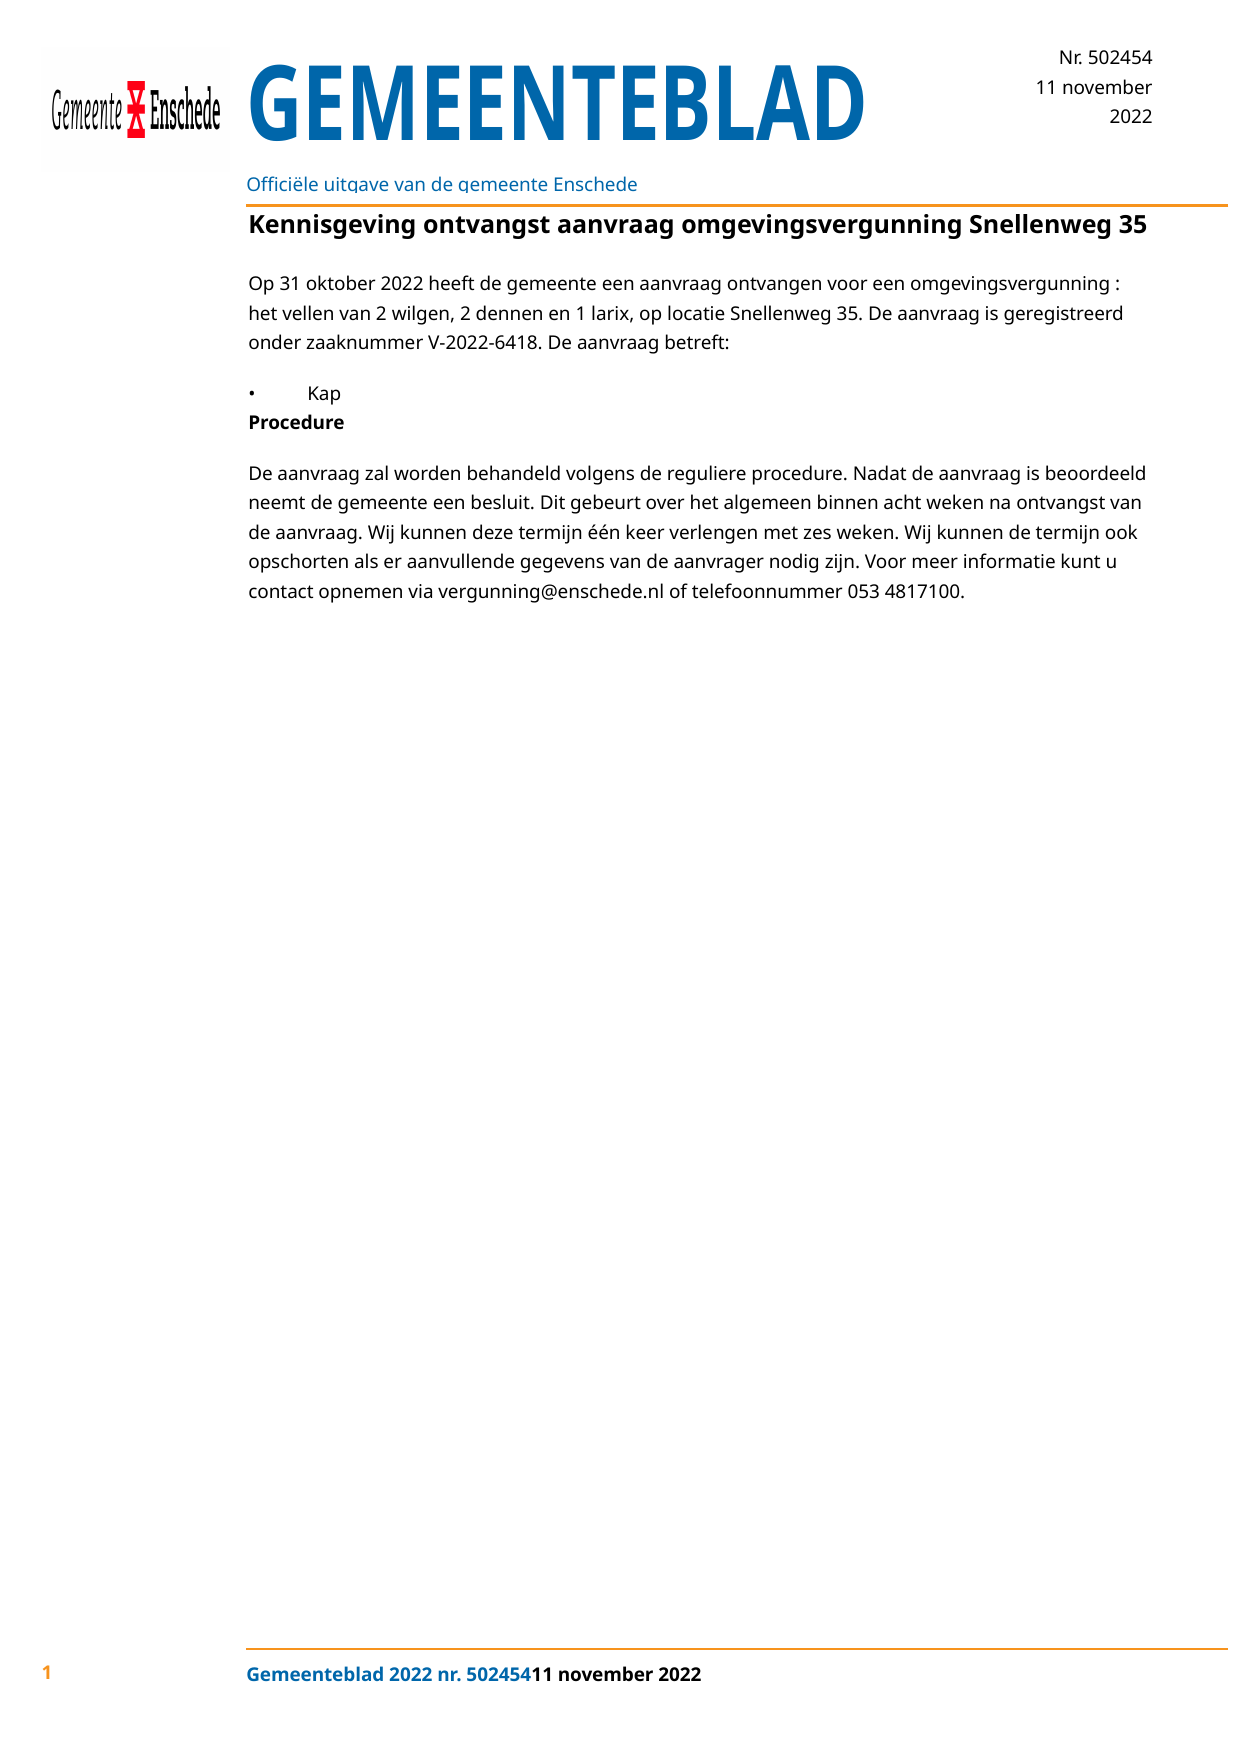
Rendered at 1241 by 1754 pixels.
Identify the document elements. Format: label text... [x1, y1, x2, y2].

picture [41, 47, 231, 172]
text Procedure [248, 409, 1152, 435]
text Kennisgeving ontvangst aanvraag omgevingsvergunning Snellenweg 35 [248, 207, 1152, 241]
list Kap [248, 380, 1152, 406]
text Op 31 oktober 2022 heeft de gemeente een aanvraag ontvangen voor een omgevingsvergunning : het vellen van 2 wilgen, 2 dennen en 1 larix, op locatie Snellenweg 35. De aanvraag is geregistreerd onder zaaknummer V-2022-6418. De aanvraag betreft: [248, 270, 1152, 355]
text De aanvraag zal worden behandeld volgens de reguliere procedure. Nadat de aanvraag is beoordeeld neemt de gemeente een besluit. Dit gebeurt over het algemeen binnen acht weken na ontvangst van de aanvraag. Wij kunnen deze termijn één keer verlengen met zes weken. Wij kunnen de termijn ook opschorten als er aanvullende gegevens van de aanvrager nodig zijn. Voor meer informatie kunt u contact opnemen via vergunning@enschede.nl of telefoonnummer 053 4817100. [248, 460, 1152, 604]
